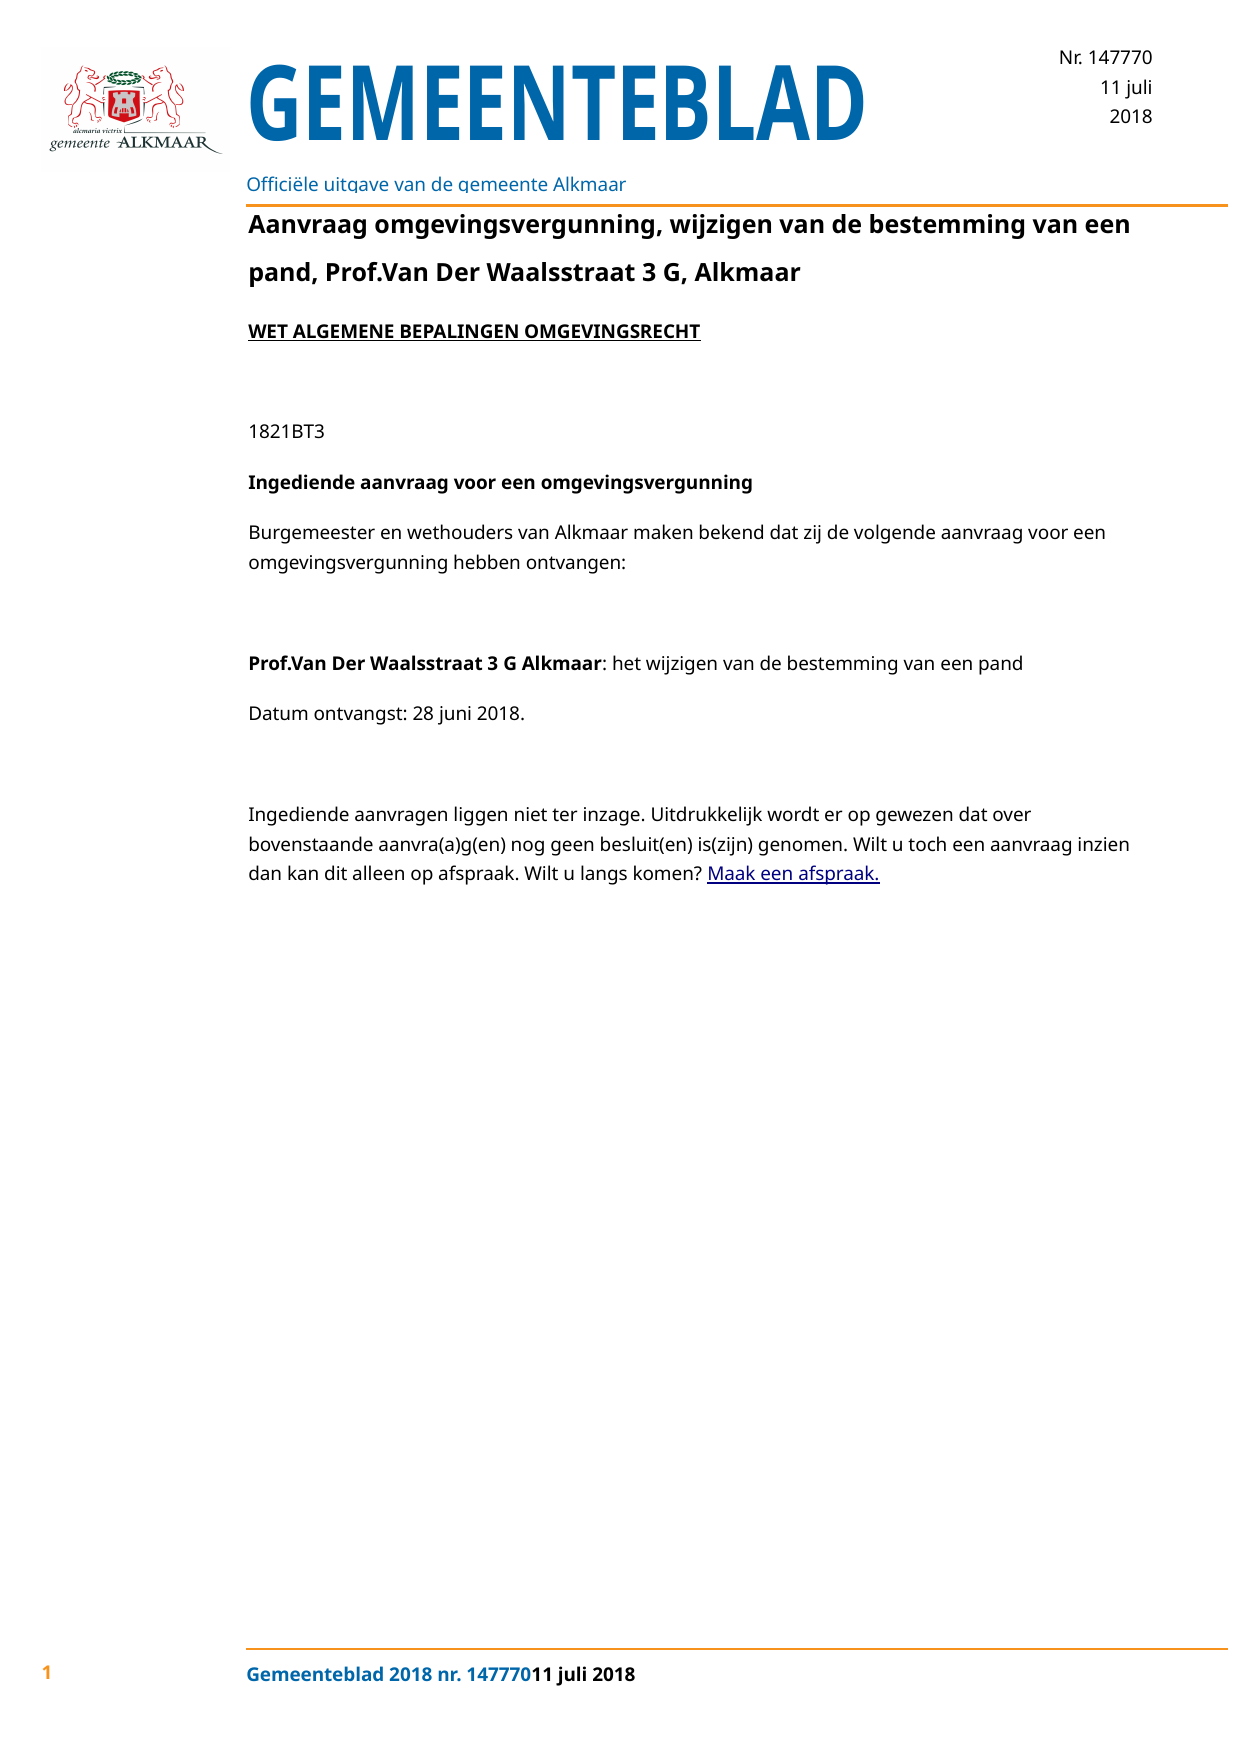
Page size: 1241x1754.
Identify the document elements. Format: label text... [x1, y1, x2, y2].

picture [41, 47, 231, 172]
text Datum ontvangst: 28 juni 2018. [248, 700, 1152, 726]
text Aanvraag omgevingsvergunning, wijzigen van de bestemming van een pand, Prof.Van Der Waalsstraat 3 G, Alkmaar [248, 207, 1152, 288]
text Ingediende aanvraag voor een omgevingsvergunning [248, 469, 1152, 495]
text 1821BT3 [248, 419, 1152, 444]
text WET ALGEMENE BEPALINGEN OMGEVINGSRECHT [248, 318, 1152, 344]
text Burgemeester en wethouders van Alkmaar maken bekend dat zij de volgende aanvraag voor een omgevingsvergunning hebben ontvangen: [248, 519, 1152, 575]
text Ingediende aanvragen liggen niet ter inzage. Uitdrukkelijk wordt er op gewezen dat over bovenstaande aanvra(a)g(en) nog geen besluit(en) is(zijn) genomen. Wilt u toch een aanvraag inzien dan kan dit alleen op afspraak. Wilt u langs komen? Maak een afspraak. [248, 801, 1152, 886]
text Prof.Van Der Waalsstraat 3 G Alkmaar: het wijzigen van de bestemming van een pand [248, 650, 1152, 676]
